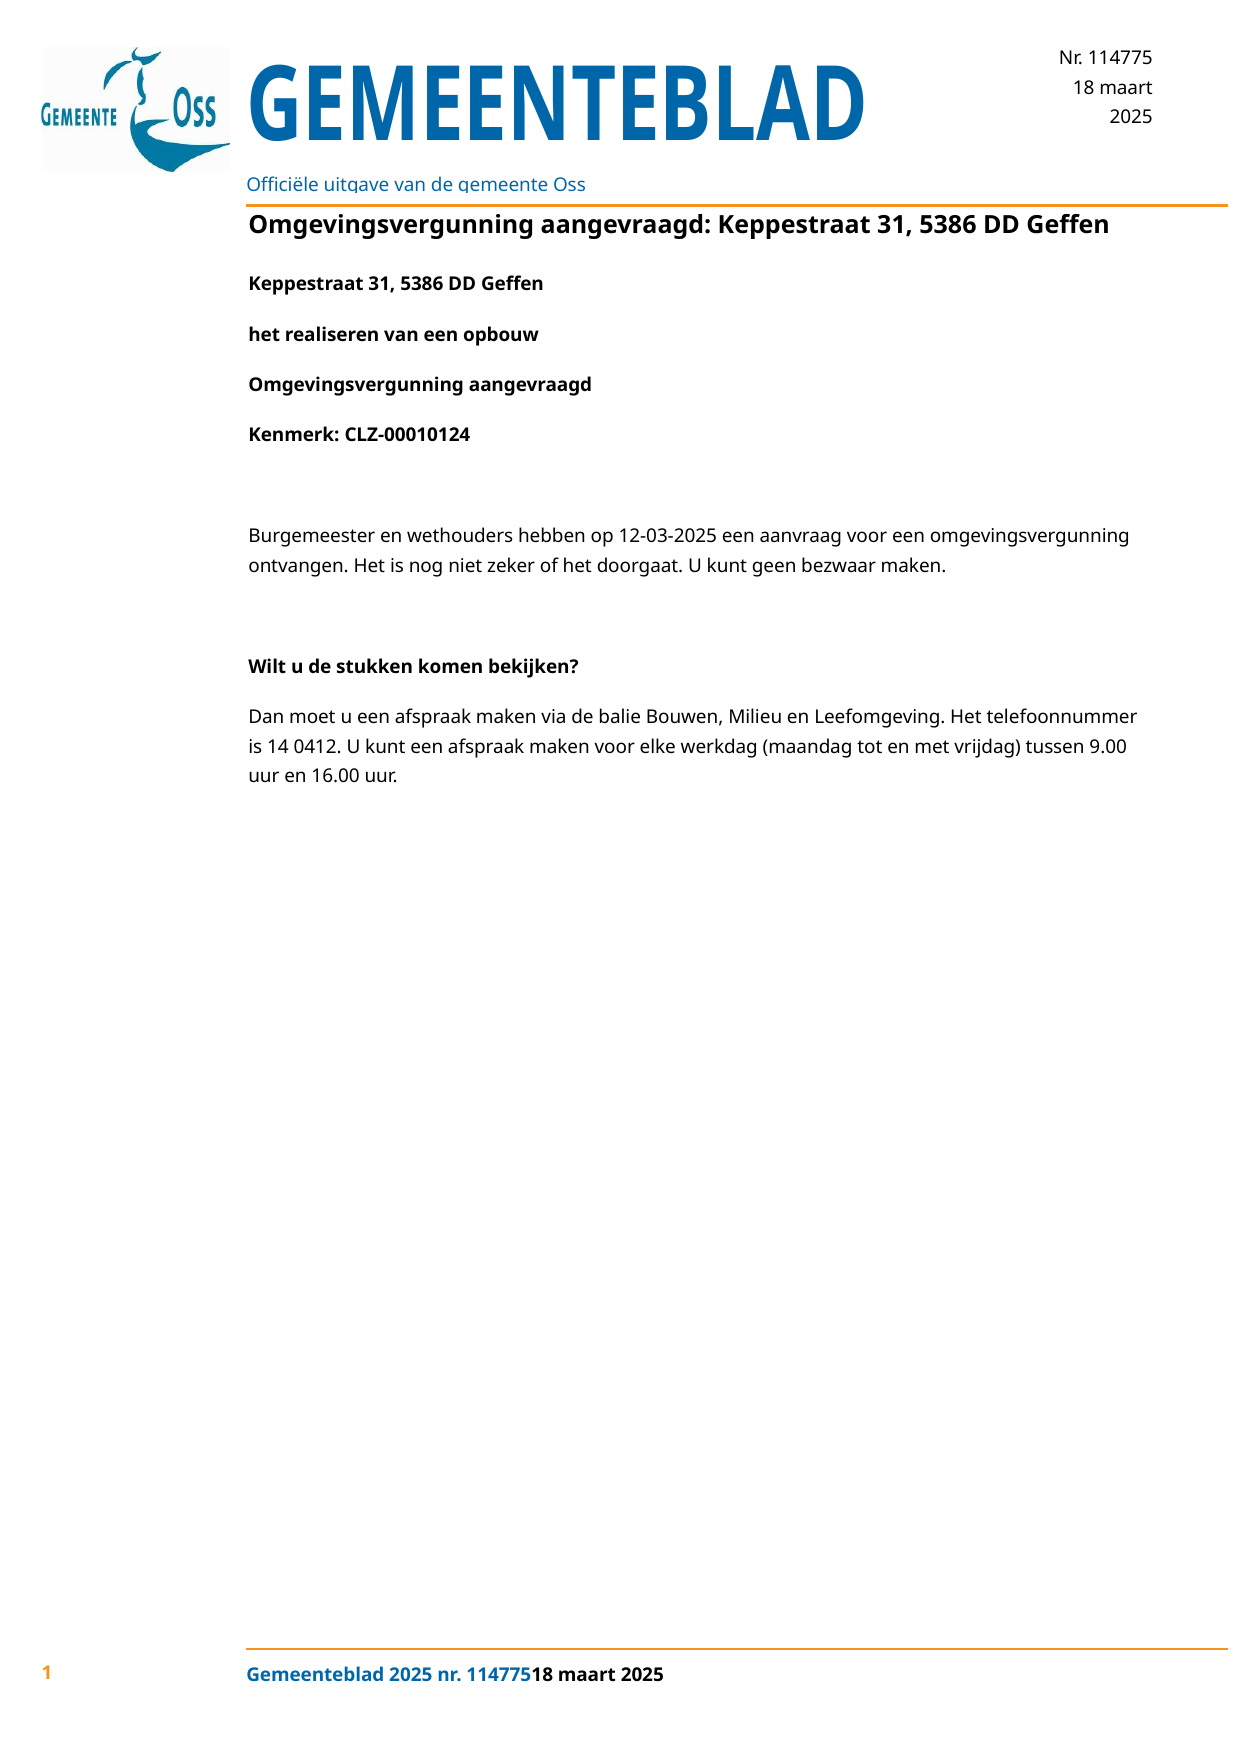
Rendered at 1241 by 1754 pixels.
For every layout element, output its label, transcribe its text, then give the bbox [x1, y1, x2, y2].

text Dan moet u een afspraak maken via de balie Bouwen, Milieu en Leefomgeving. Het telefoonnummer is 14 0412. U kunt een afspraak maken voor elke werkdag (maandag tot en met vrijdag) tussen 9.00 uur en 16.00 uur. [248, 703, 1152, 788]
text Omgevingsvergunning aangevraagd: Keppestraat 31, 5386 DD Geffen [248, 207, 1152, 241]
text Burgemeester en wethouders hebben op 12-03-2025 een aanvraag voor een omgevingsvergunning ontvangen. Het is nog niet zeker of het doorgaat. U kunt geen bezwaar maken. [248, 522, 1152, 578]
text Kenmerk: CLZ-00010124 [248, 422, 1152, 447]
text Omgevingsvergunning aangevraagd [248, 371, 1152, 397]
text het realiseren van een opbouw [248, 321, 1152, 346]
picture [41, 47, 231, 172]
text Wilt u de stukken komen bekijken? [248, 653, 1152, 678]
text Keppestraat 31, 5386 DD Geffen [248, 270, 1152, 296]
